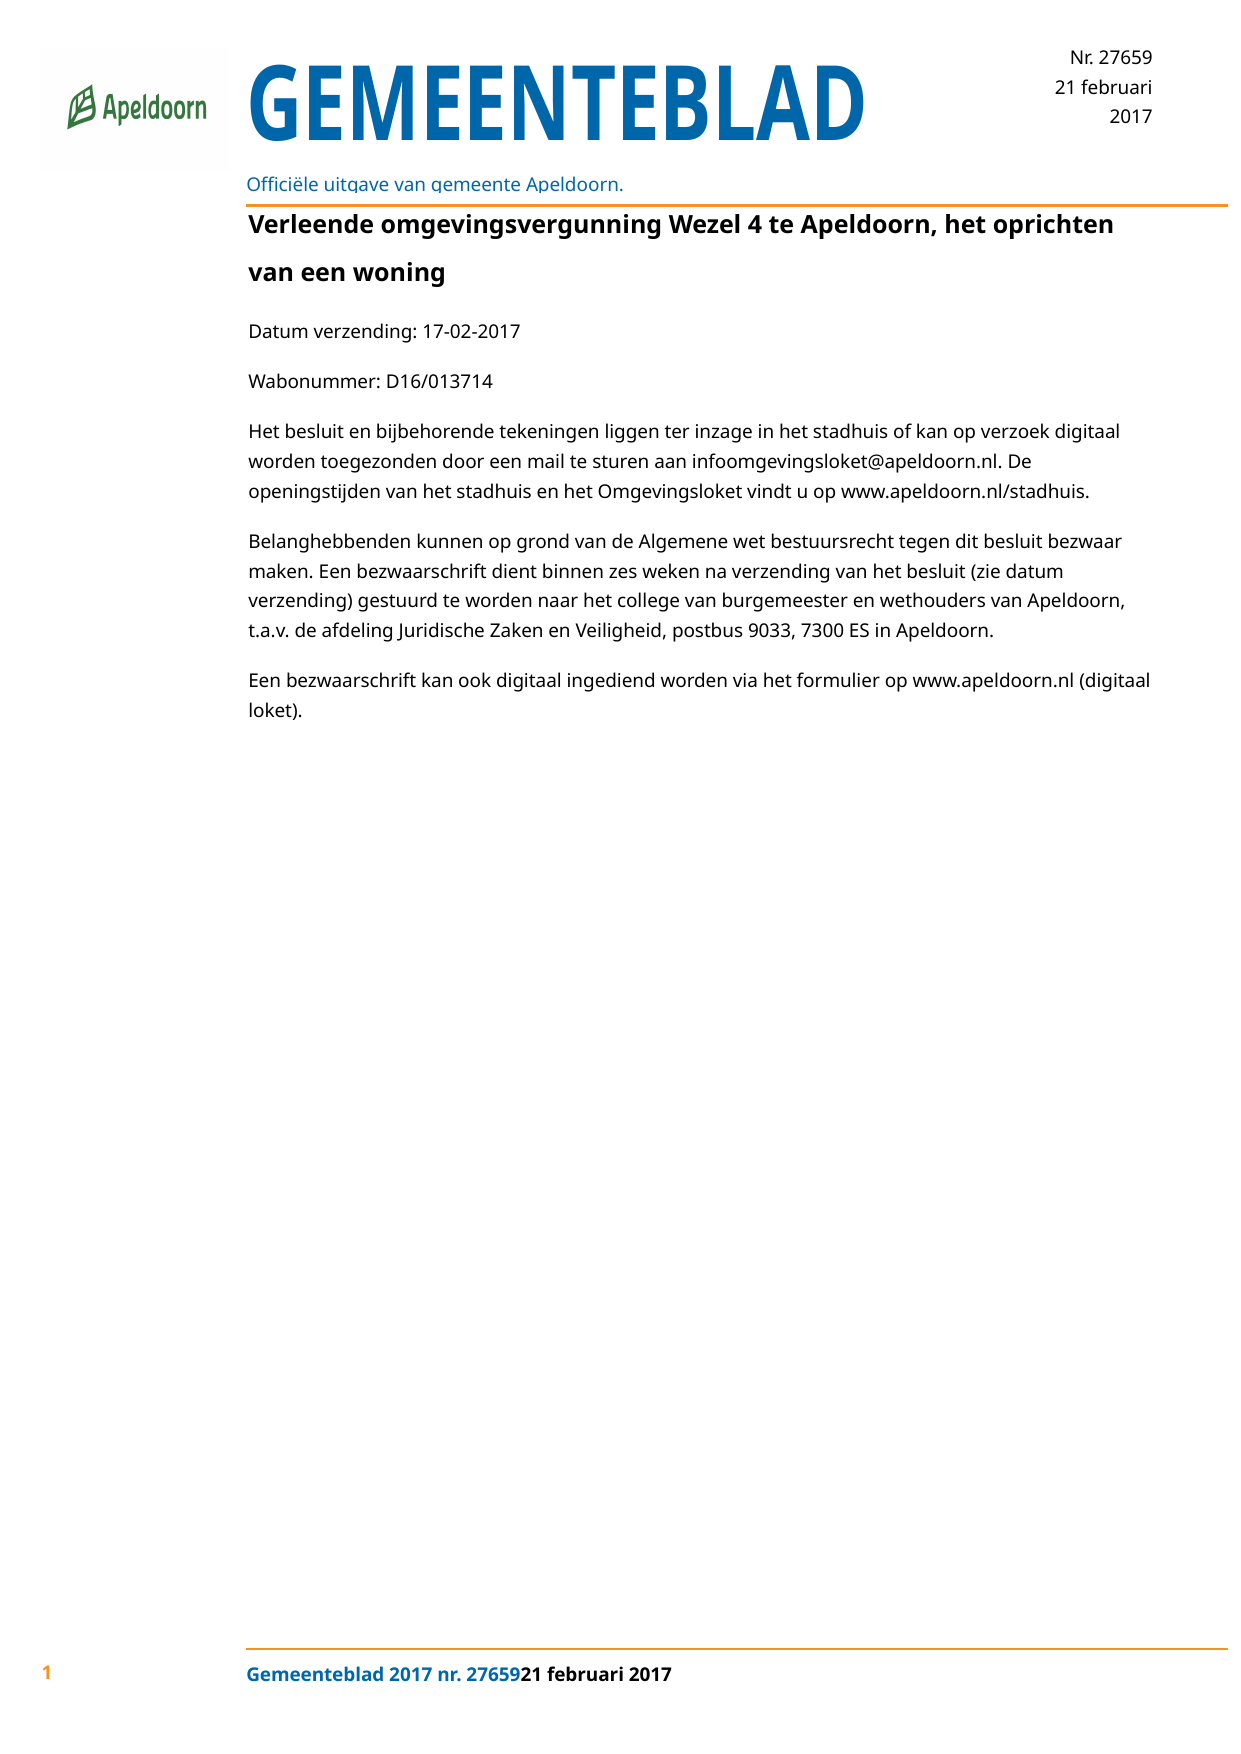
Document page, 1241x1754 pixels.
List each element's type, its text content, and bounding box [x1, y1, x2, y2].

picture [41, 47, 231, 172]
text Belanghebbenden kunnen op grond van de Algemene wet bestuursrecht tegen dit besluit bezwaar maken. Een bezwaarschrift dient binnen zes weken na verzending van het besluit (zie datum verzending) gestuurd te worden naar het college van burgemeester en wethouders van Apeldoorn, t.a.v. de afdeling Juridische Zaken en Veiligheid, postbus 9033, 7300 ES in Apeldoorn. [248, 528, 1152, 643]
text Verleende omgevingsvergunning Wezel 4 te Apeldoorn, het oprichten van een woning [248, 207, 1152, 288]
text Datum verzending: 17-02-2017 [248, 318, 1152, 344]
text Een bezwaarschrift kan ook digitaal ingediend worden via het formulier op www.apeldoorn.nl (digitaal loket). [248, 667, 1152, 723]
text Het besluit en bijbehorende tekeningen liggen ter inzage in het stadhuis of kan op verzoek digitaal worden toegezonden door een mail te sturen aan infoomgevingsloket@apeldoorn.nl. De openingstijden van het stadhuis en het Omgevingsloket vindt u op www.apeldoorn.nl/stadhuis. [248, 419, 1152, 504]
text Wabonummer: D16/013714 [248, 368, 1152, 394]
